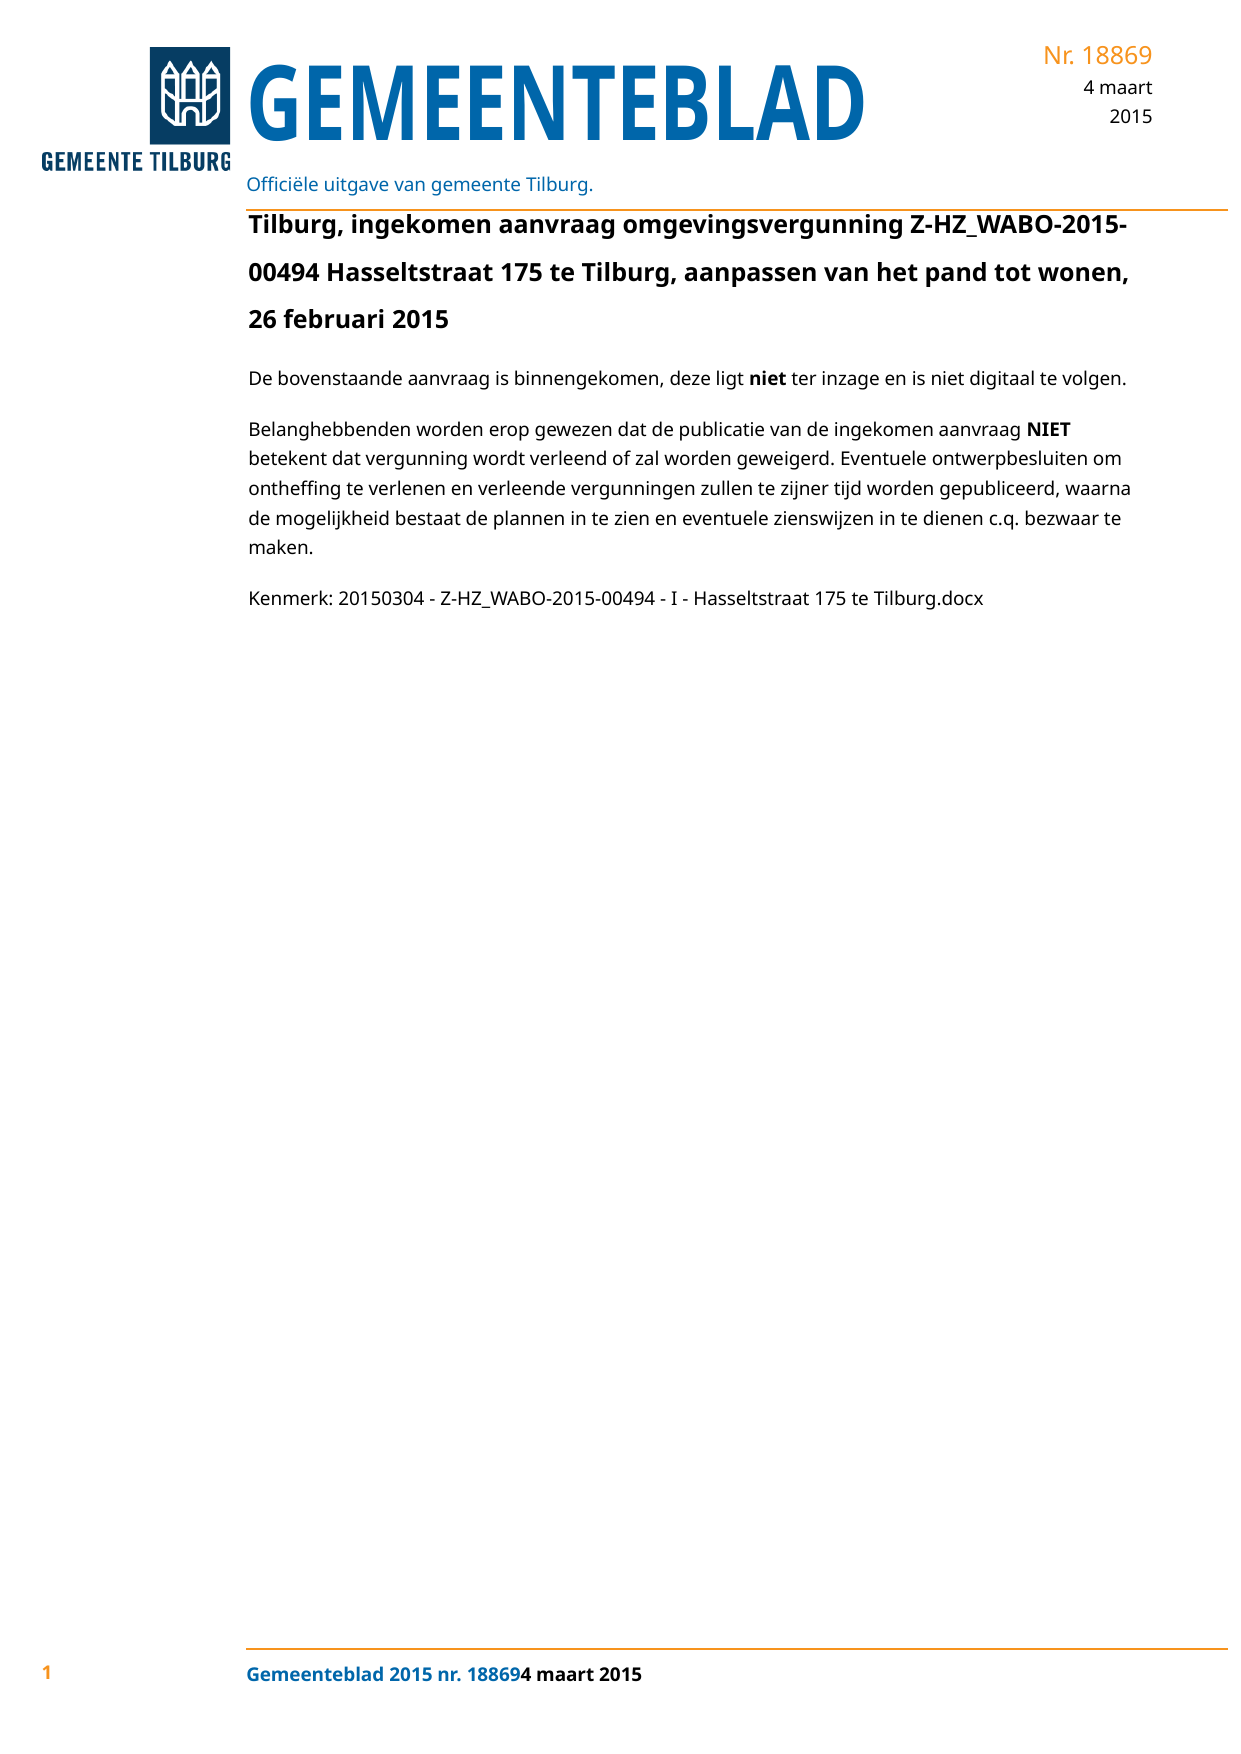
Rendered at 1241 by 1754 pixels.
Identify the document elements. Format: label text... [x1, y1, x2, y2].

picture [41, 47, 231, 172]
text Tilburg, ingekomen aanvraag omgevingsvergunning Z-HZ_WABO-2015-00494 Hasseltstraat 175 te Tilburg, aanpassen van het pand tot wonen, 26 februari 2015 [248, 211, 1152, 336]
text Kenmerk: 20150304 - Z-HZ_WABO-2015-00494 - I - Hasseltstraat 175 te Tilburg.docx [248, 585, 1152, 610]
text Belanghebbenden worden erop gewezen dat de publicatie van de ingekomen aanvraag NIET betekent dat vergunning wordt verleend of zal worden geweigerd. Eventuele ontwerpbesluiten om ontheffing te verlenen en verleende vergunningen zullen te zijner tijd worden gepubliceerd, waarna de mogelijkheid bestaat de plannen in te zien en eventuele zienswijzen in te dienen c.q. bezwaar te maken. [248, 416, 1152, 560]
text De bovenstaande aanvraag is binnengekomen, deze ligt niet ter inzage en is niet digitaal te volgen. [248, 366, 1152, 391]
